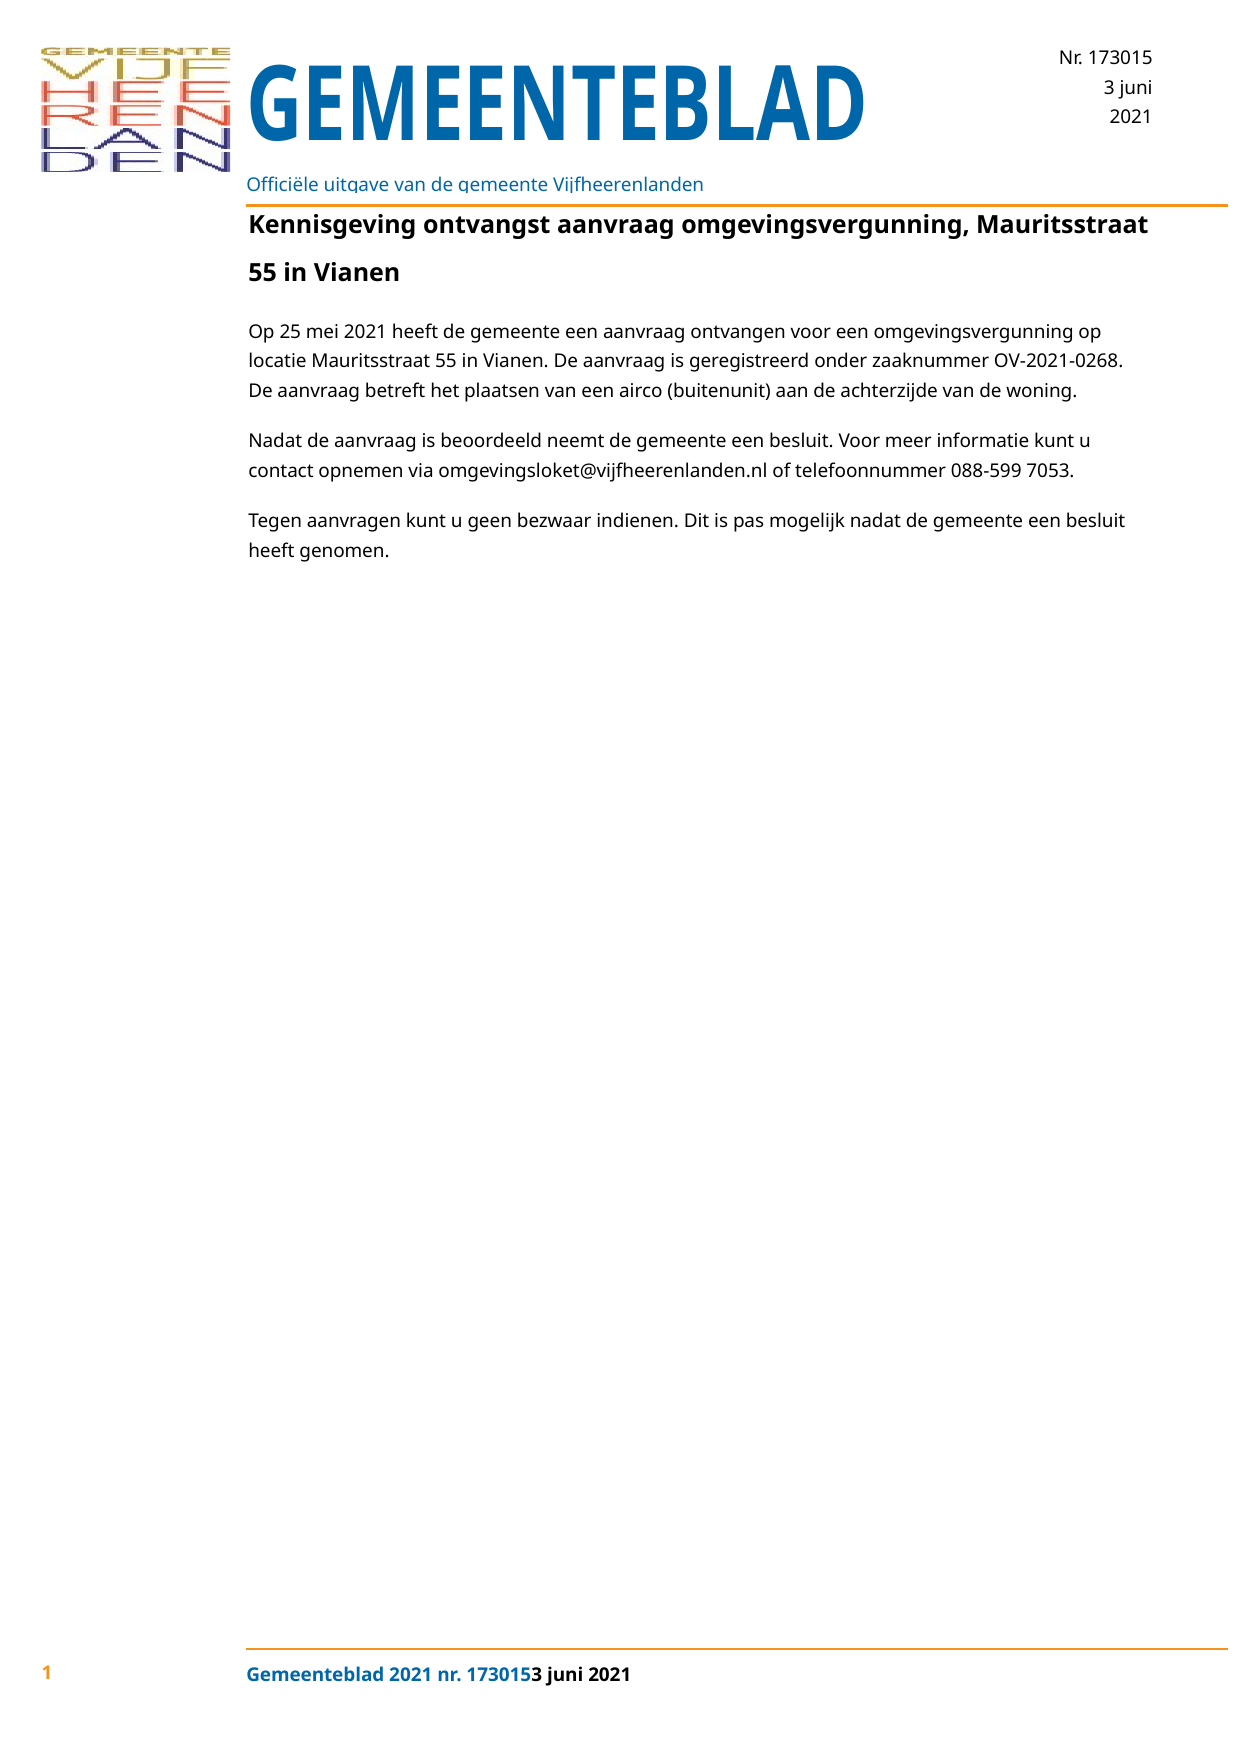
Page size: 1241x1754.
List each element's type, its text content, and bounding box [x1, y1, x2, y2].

text Op 25 mei 2021 heeft de gemeente een aanvraag ontvangen voor een omgevingsvergunning op locatie Mauritsstraat 55 in Vianen. De aanvraag is geregistreerd onder zaaknummer OV-2021-0268. De aanvraag betreft het plaatsen van een airco (buitenunit) aan de achterzijde van de woning. [248, 318, 1152, 403]
text Kennisgeving ontvangst aanvraag omgevingsvergunning, Mauritsstraat 55 in Vianen [248, 207, 1152, 288]
text Nadat de aanvraag is beoordeeld neemt de gemeente een besluit. Voor meer informatie kunt u contact opnemen via omgevingsloket@vijfheerenlanden.nl of telefoonnummer 088-599 7053. [248, 427, 1152, 483]
picture [41, 47, 231, 172]
text Tegen aanvragen kunt u geen bezwaar indienen. Dit is pas mogelijk nadat de gemeente een besluit heeft genomen. [248, 507, 1152, 563]
